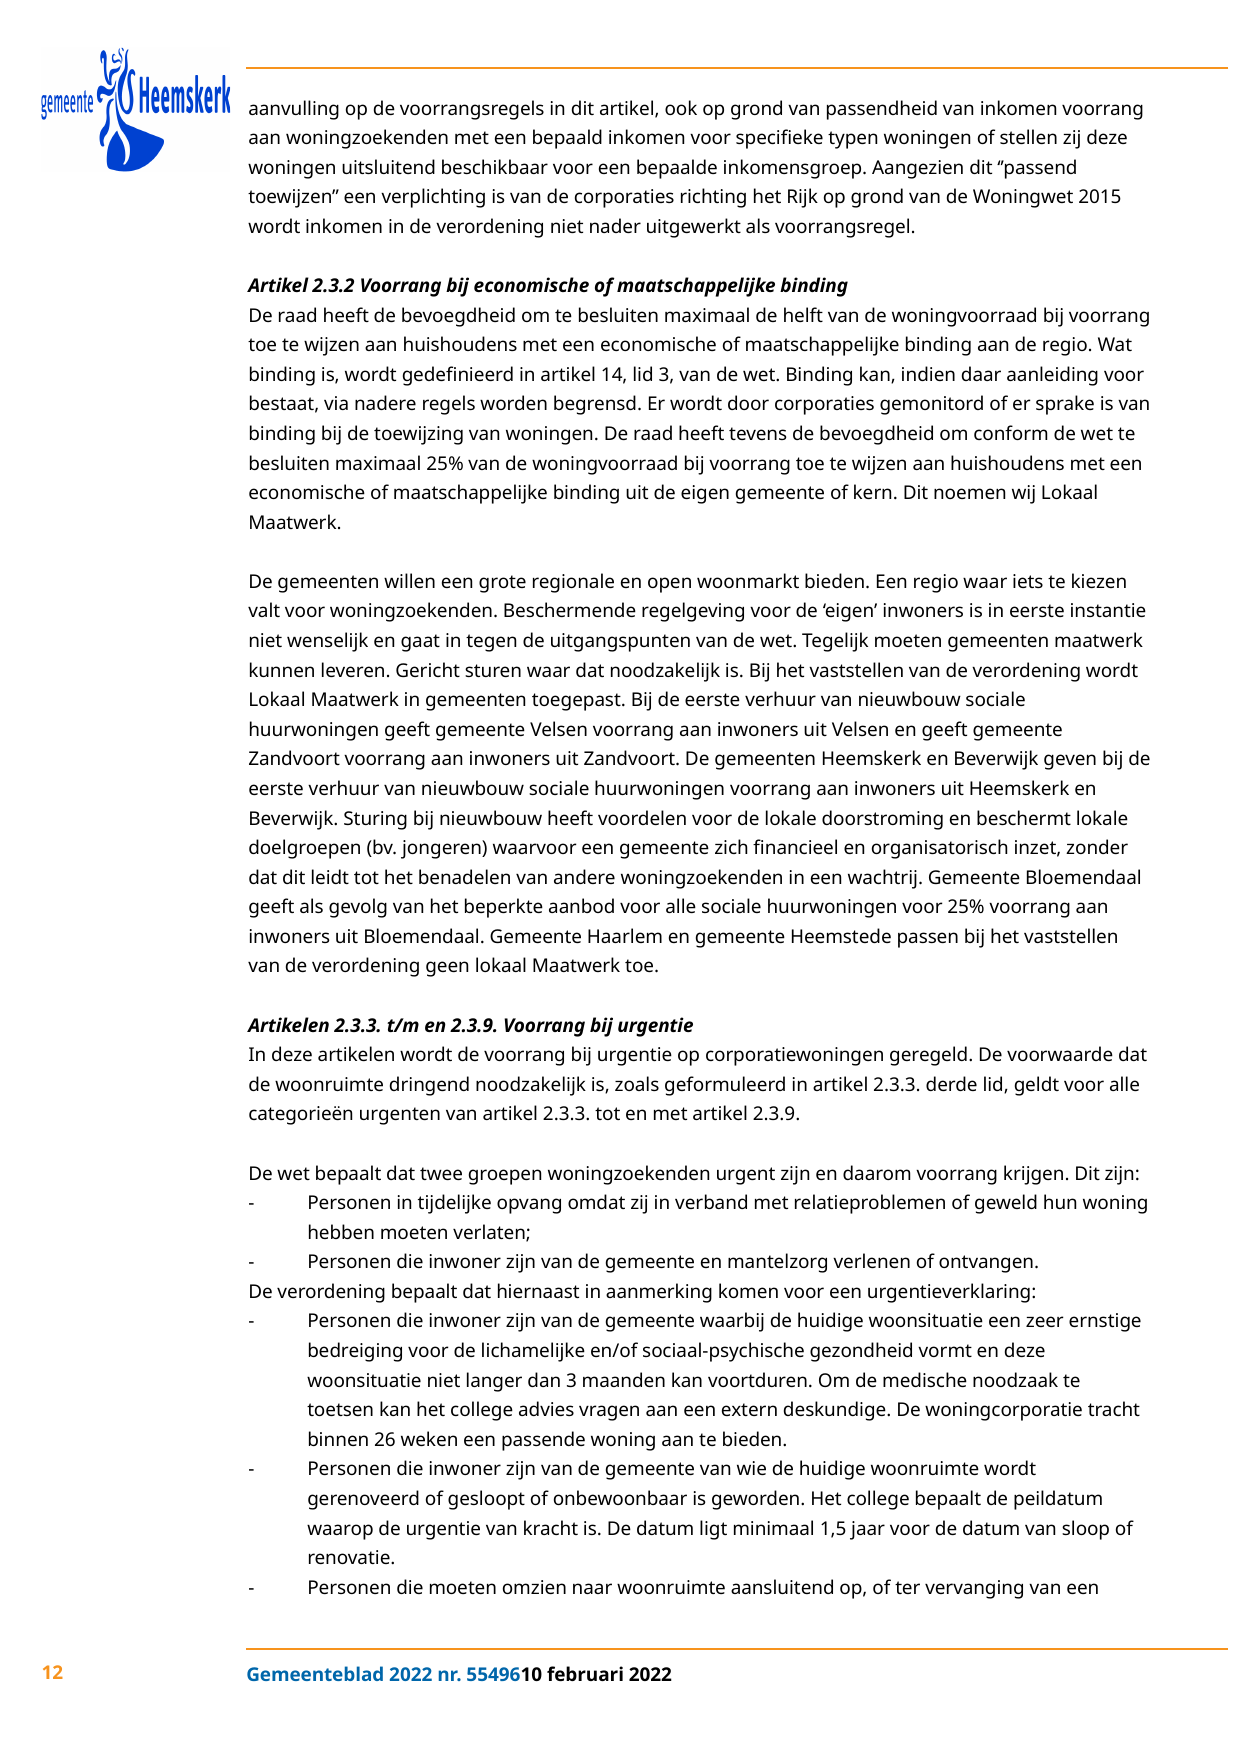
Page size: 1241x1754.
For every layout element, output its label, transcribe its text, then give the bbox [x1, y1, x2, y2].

text aanvulling op de voorrangsregels in dit artikel, ook op grond van passendheid van inkomen voorrang aan woningzoekenden met een bepaald inkomen voor specifieke typen woningen of stellen zij deze woningen uitsluitend beschikbaar voor een bepaalde inkomensgroep. Aangezien dit ‘’passend toewijzen’’ een verplichting is van de corporaties richting het Rijk op grond van de Woningwet 2015 wordt inkomen in de verordening niet nader uitgewerkt als voorrangsregel. [248, 95, 1152, 239]
text Artikelen 2.3.3. t/m en 2.3.9. Voorrang bij urgentie [248, 1012, 1152, 1038]
text De wet bepaalt dat twee groepen woningzoekenden urgent zijn en daarom voorrang krijgen. Dit zijn: [248, 1160, 1152, 1186]
list Personen die inwoner zijn van de gemeente en mantelzorg verlenen of ontvangen. [248, 1248, 1152, 1274]
text De raad heeft de bevoegdheid om te besluiten maximaal de helft van de woningvoorraad bij voorrang toe te wijzen aan huishoudens met een economische of maatschappelijke binding aan de regio. Wat binding is, wordt gedefinieerd in artikel 14, lid 3, van de wet. Binding kan, indien daar aanleiding voor bestaat, via nadere regels worden begrensd. Er wordt door corporaties gemonitord of er sprake is van binding bij de toewijzing van woningen. De raad heeft tevens de bevoegdheid om conform de wet te besluiten maximaal 25% van de woningvoorraad bij voorrang toe te wijzen aan huishoudens met een economische of maatschappelijke binding uit de eigen gemeente of kern. Dit noemen wij Lokaal Maatwerk. [248, 302, 1152, 535]
list Personen die inwoner zijn van de gemeente waarbij de huidige woonsituatie een zeer ernstige bedreiging voor de lichamelijke en/of sociaal-psychische gezondheid vormt en deze woonsituatie niet langer dan 3 maanden kan voortduren. Om de medische noodzaak te toetsen kan het college advies vragen aan een extern deskundige. De woningcorporatie tracht binnen 26 weken een passende woning aan te bieden. [248, 1308, 1152, 1452]
list Personen die moeten omzien naar woonruimte aansluitend op, of ter vervanging van een [248, 1574, 1152, 1600]
picture [41, 47, 231, 172]
text De verordening bepaalt dat hiernaast in aanmerking komen voor een urgentieverklaring: [248, 1278, 1152, 1304]
text Artikel 2.3.2 Voorrang bij economische of maatschappelijke binding [248, 272, 1152, 298]
list Personen in tijdelijke opvang omdat zij in verband met relatieproblemen of geweld hun woning hebben moeten verlaten; [248, 1189, 1152, 1245]
list Personen die inwoner zijn van de gemeente van wie de huidige woonruimte wordt gerenoveerd of gesloopt of onbewoonbaar is geworden. Het college bepaalt de peildatum waarop de urgentie van kracht is. De datum ligt minimaal 1,5 jaar voor de datum van sloop of renovatie. [248, 1456, 1152, 1570]
text In deze artikelen wordt de voorrang bij urgentie op corporatiewoningen geregeld. De voorwaarde dat de woonruimte dringend noodzakelijk is, zoals geformuleerd in artikel 2.3.3. derde lid, geldt voor alle categorieën urgenten van artikel 2.3.3. tot en met artikel 2.3.9. [248, 1041, 1152, 1126]
text De gemeenten willen een grote regionale en open woonmarkt bieden. Een regio waar iets te kiezen valt voor woningzoekenden. Beschermende regelgeving voor de ‘eigen’ inwoners is in eerste instantie niet wenselijk en gaat in tegen de uitgangspunten van de wet. Tegelijk moeten gemeenten maatwerk kunnen leveren. Gericht sturen waar dat noodzakelijk is. Bij het vaststellen van de verordening wordt Lokaal Maatwerk in gemeenten toegepast. Bij de eerste verhuur van nieuwbouw sociale huurwoningen geeft gemeente Velsen voorrang aan inwoners uit Velsen en geeft gemeente Zandvoort voorrang aan inwoners uit Zandvoort. De gemeenten Heemskerk en Beverwijk geven bij de eerste verhuur van nieuwbouw sociale huurwoningen voorrang aan inwoners uit Heemskerk en Beverwijk. Sturing bij nieuwbouw heeft voordelen voor de lokale doorstroming en beschermt lokale doelgroepen (bv. jongeren) waarvoor een gemeente zich financieel en organisatorisch inzet, zonder dat dit leidt tot het benadelen van andere woningzoekenden in een wachtrij. Gemeente Bloemendaal geeft als gevolg van het beperkte aanbod voor alle sociale huurwoningen voor 25% voorrang aan inwoners uit Bloemendaal. Gemeente Haarlem en gemeente Heemstede passen bij het vaststellen van de verordening geen lokaal Maatwerk toe. [248, 568, 1152, 978]
